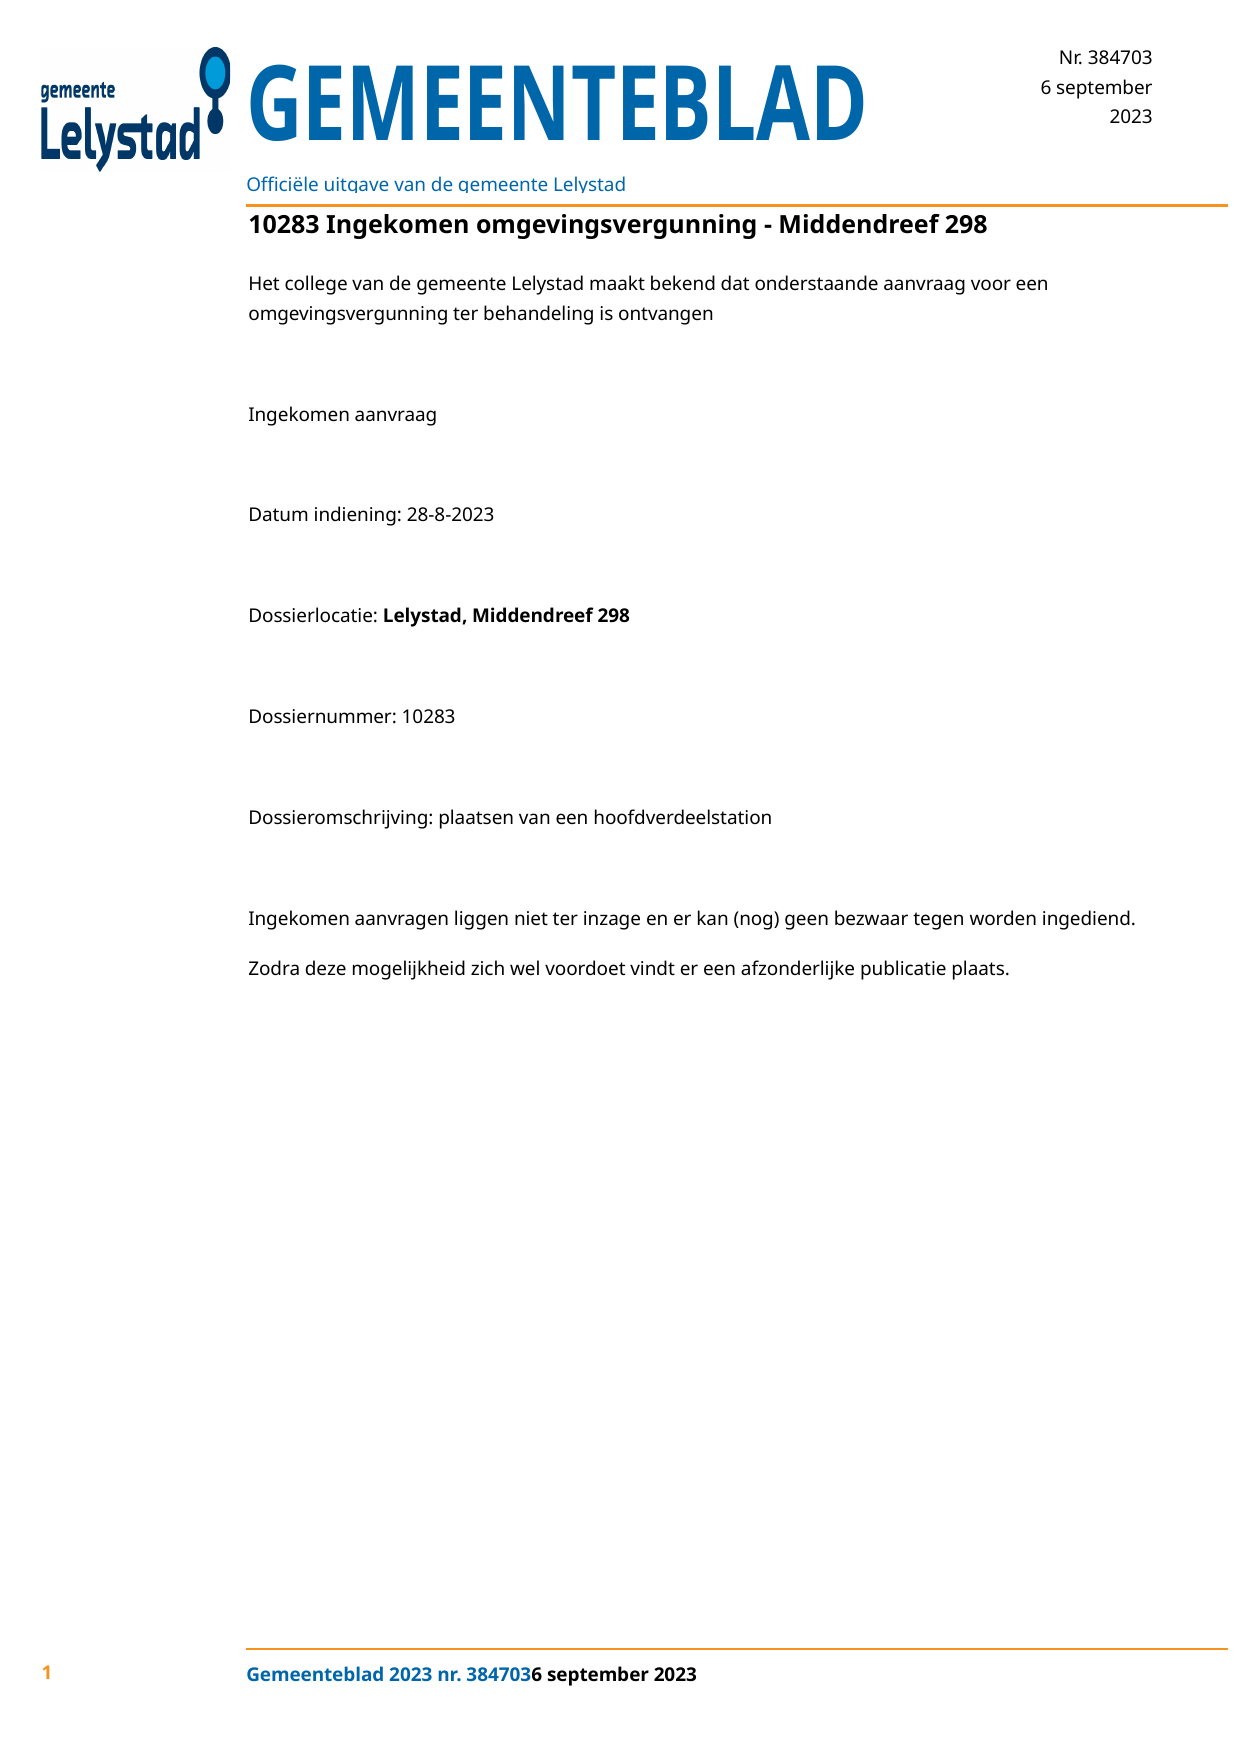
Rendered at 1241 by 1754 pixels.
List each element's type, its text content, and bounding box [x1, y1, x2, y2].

text Ingekomen aanvraag [248, 401, 1152, 426]
text Dossieromschrijving: plaatsen van een hoofdverdeelstation [248, 804, 1152, 830]
text Datum indiening: 28-8-2023 [248, 502, 1152, 527]
text Het college van de gemeente Lelystad maakt bekend dat onderstaande aanvraag voor een omgevingsvergunning ter behandeling is ontvangen [248, 270, 1152, 326]
text Ingekomen aanvragen liggen niet ter inzage en er kan (nog) geen bezwaar tegen worden ingediend. [248, 905, 1152, 931]
text Dossiernummer: 10283 [248, 703, 1152, 729]
picture [41, 47, 231, 172]
text Dossierlocatie: Lelystad, Middendreef 298 [248, 602, 1152, 628]
text Zodra deze mogelijkheid zich wel voordoet vindt er een afzonderlijke publicatie plaats. [248, 955, 1152, 981]
text 10283 Ingekomen omgevingsvergunning - Middendreef 298 [248, 207, 1152, 241]
